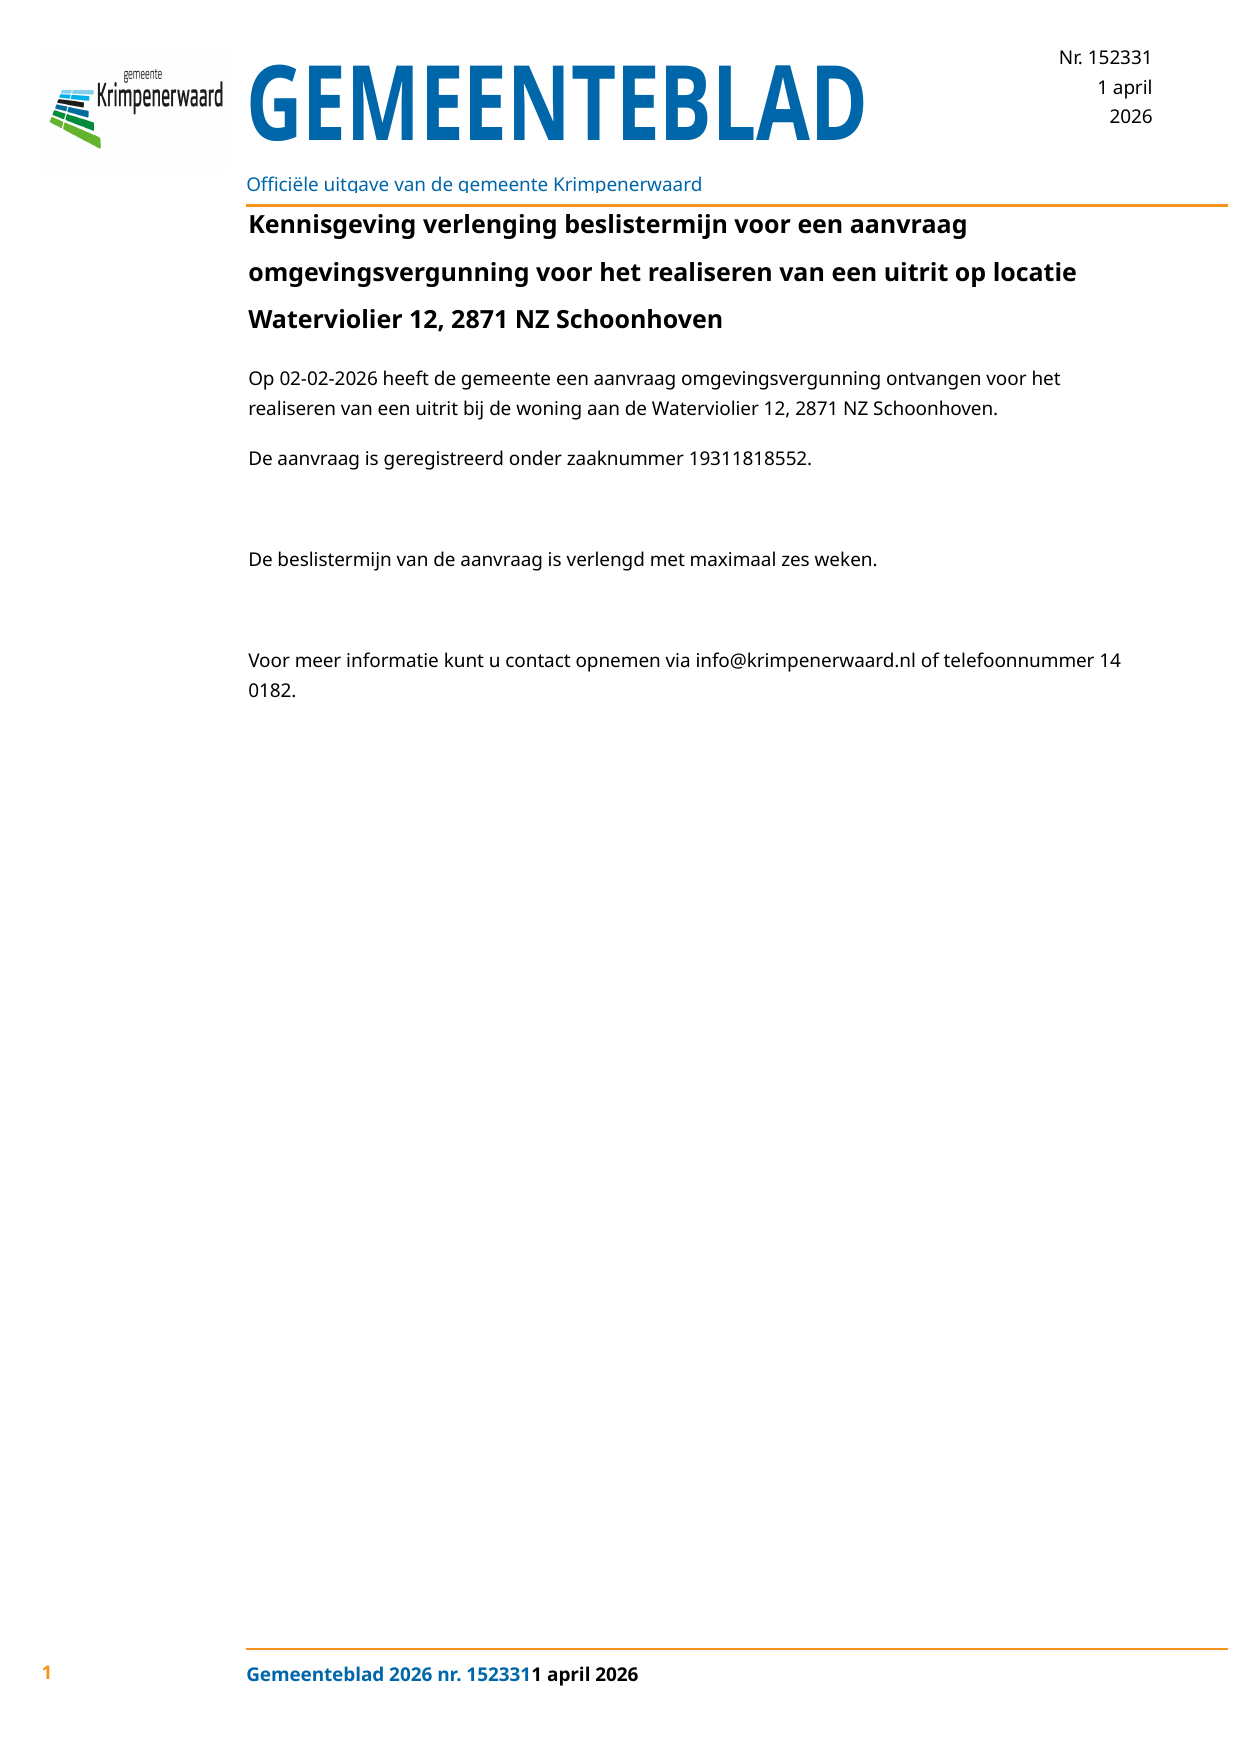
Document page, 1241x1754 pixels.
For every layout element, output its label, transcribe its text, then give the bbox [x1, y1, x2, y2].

text Kennisgeving verlenging beslistermijn voor een aanvraag omgevingsvergunning voor het realiseren van een uitrit op locatie Waterviolier 12, 2871 NZ Schoonhoven [248, 207, 1152, 336]
text De aanvraag is geregistreerd onder zaaknummer 19311818552. [248, 446, 1152, 471]
text Voor meer informatie kunt u contact opnemen via info@krimpenerwaard.nl of telefoonnummer 14 0182. [248, 647, 1152, 702]
text De beslistermijn van de aanvraag is verlengd met maximaal zes weken. [248, 546, 1152, 572]
picture [41, 47, 231, 172]
text Op 02-02-2026 heeft de gemeente een aanvraag omgevingsvergunning ontvangen voor het realiseren van een uitrit bij de woning aan de Waterviolier 12, 2871 NZ Schoonhoven. [248, 366, 1152, 421]
